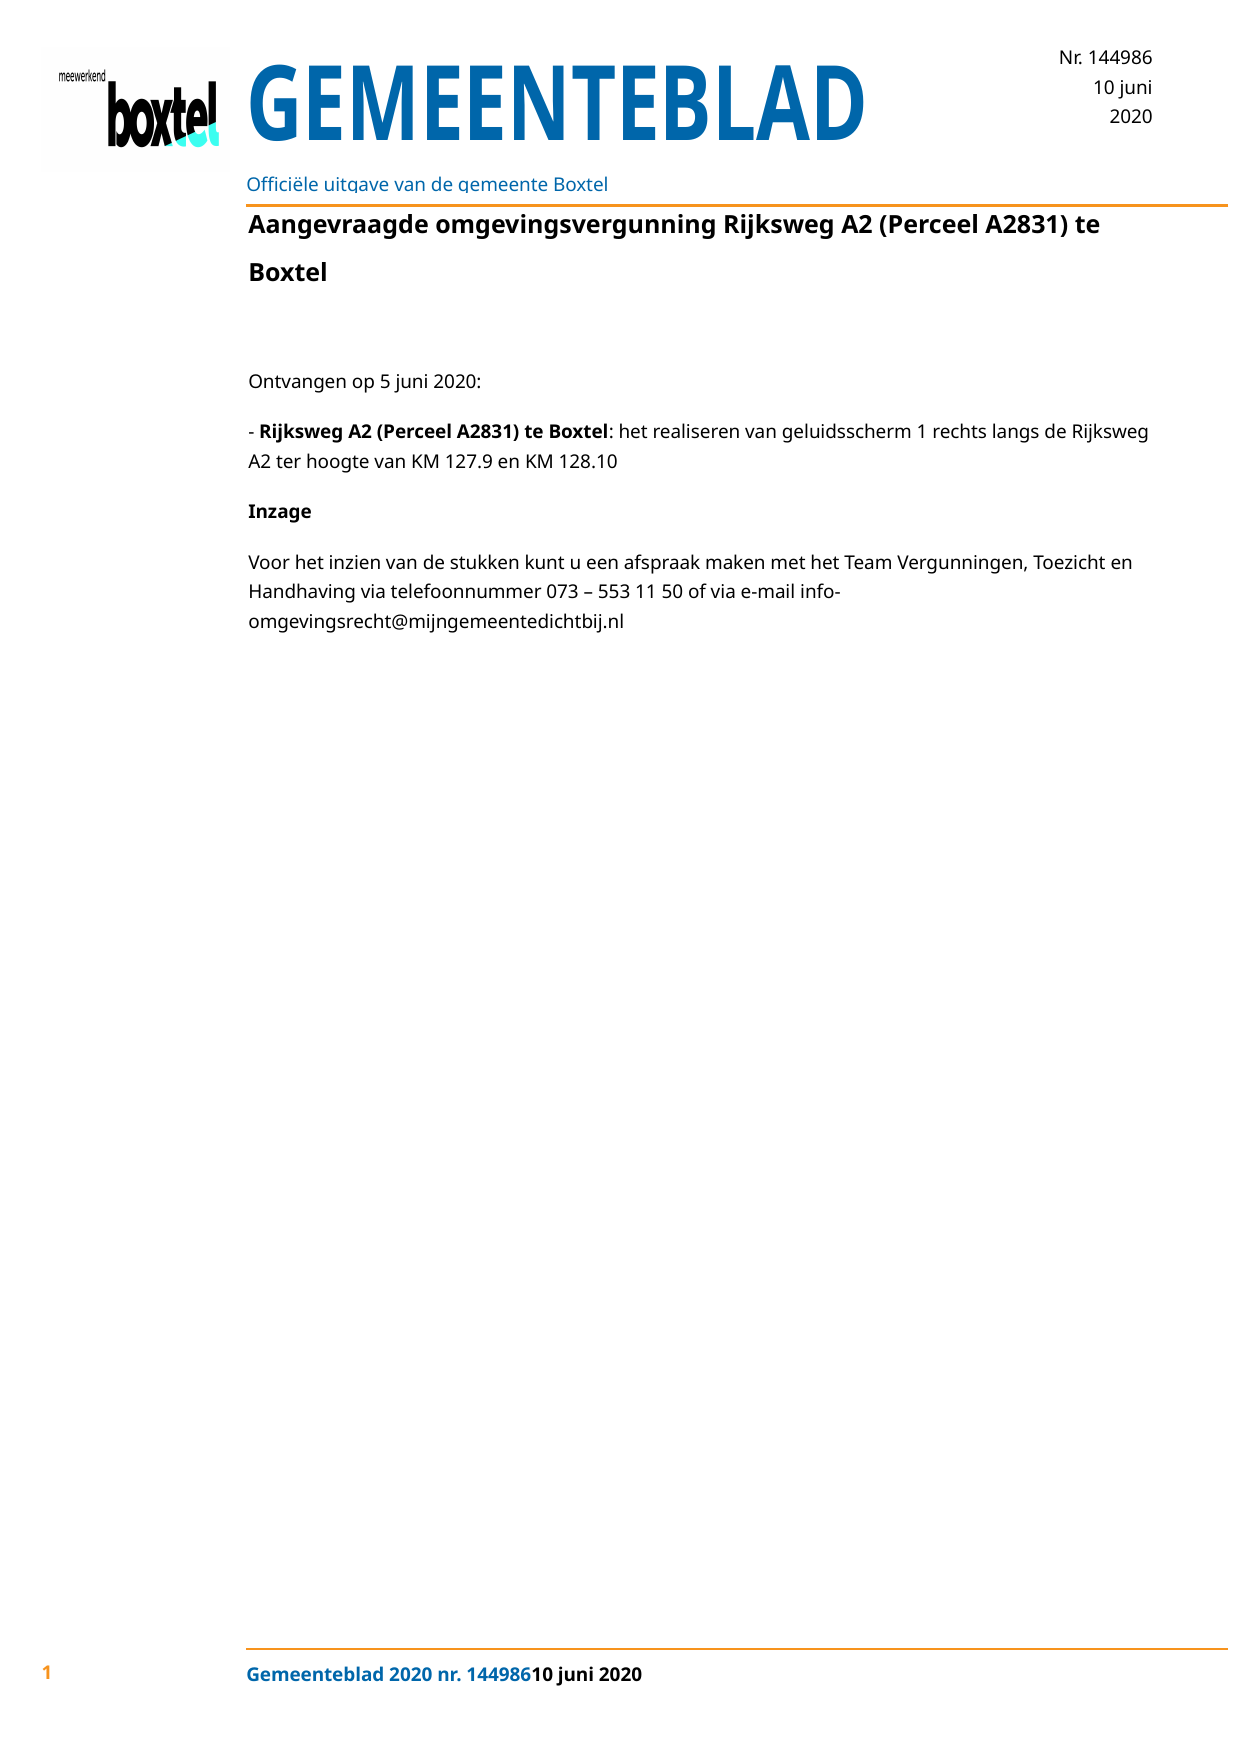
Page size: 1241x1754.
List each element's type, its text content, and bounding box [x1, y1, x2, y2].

text Aangevraagde omgevingsvergunning Rijksweg A2 (Perceel A2831) te Boxtel [248, 207, 1152, 288]
text - Rijksweg A2 (Perceel A2831) te Boxtel: het realiseren van geluidsscherm 1 rechts langs de Rijksweg A2 ter hoogte van KM 127.9 en KM 128.10 [248, 419, 1152, 474]
text Ontvangen op 5 juni 2020: [248, 368, 1152, 394]
text Voor het inzien van de stukken kunt u een afspraak maken met het Team Vergunningen, Toezicht en Handhaving via telefoonnummer 073 – 553 11 50 of via e-mail info-omgevingsrecht@mijngemeentedichtbij.nl [248, 549, 1152, 634]
text Inzage [248, 499, 1152, 524]
picture [41, 47, 231, 172]
